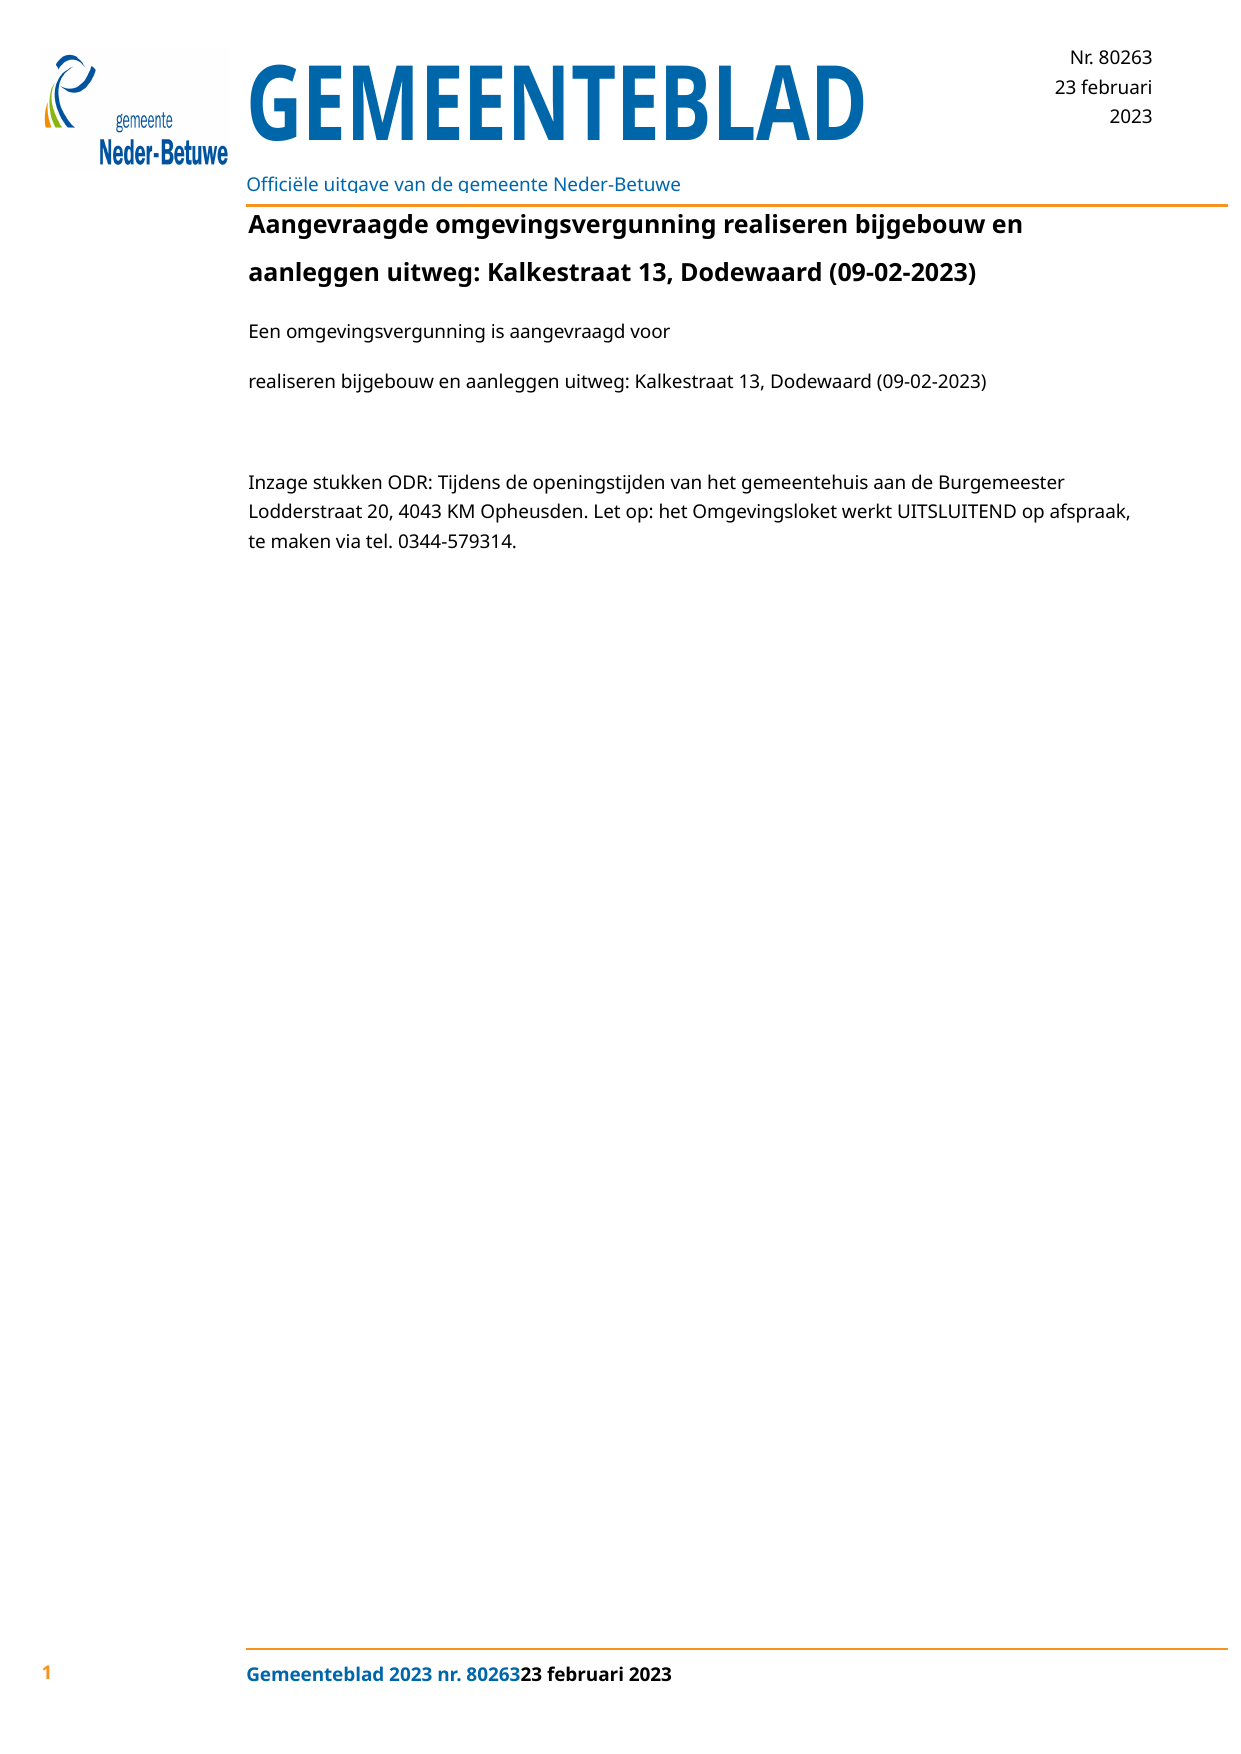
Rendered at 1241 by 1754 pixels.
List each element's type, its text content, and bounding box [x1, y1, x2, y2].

text Aangevraagde omgevingsvergunning realiseren bijgebouw en aanleggen uitweg: Kalkestraat 13, Dodewaard (09-02-2023) [248, 207, 1152, 288]
text realiseren bijgebouw en aanleggen uitweg: Kalkestraat 13, Dodewaard (09-02-2023) [248, 368, 1152, 394]
text Inzage stukken ODR: Tijdens de openingstijden van het gemeentehuis aan de Burgemeester Lodderstraat 20, 4043 KM Opheusden. Let op: het Omgevingsloket werkt UITSLUITEND op afspraak, te maken via tel. 0344-579314. [248, 469, 1152, 554]
text Een omgevingsvergunning is aangevraagd voor [248, 318, 1152, 344]
picture [41, 47, 231, 172]
